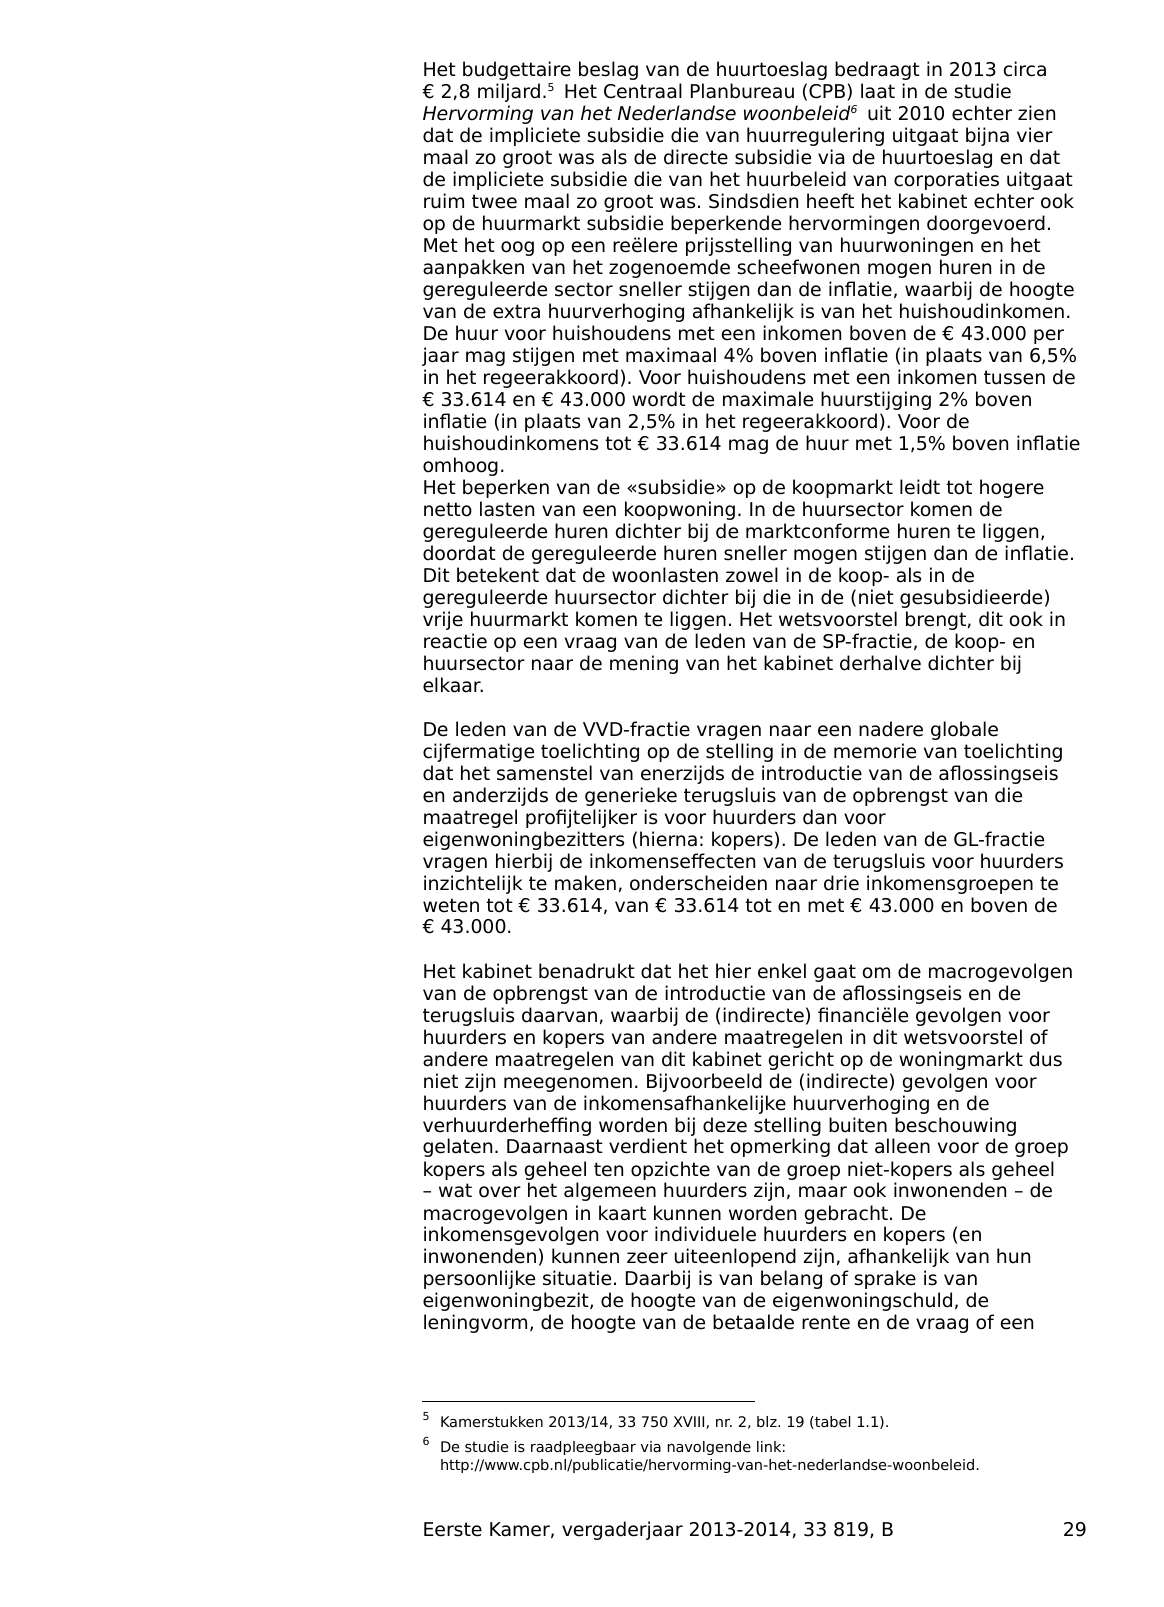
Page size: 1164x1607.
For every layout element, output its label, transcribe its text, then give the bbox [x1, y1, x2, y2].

text De leden van de VVD-fractie vragen naar een nadere globale cijfermatige toelichting op de stelling in de memorie van toelichting dat het samenstel van enerzijds de introductie van de aflossingseis en anderzijds de generieke terugsluis van de opbrengst van die maatregel profijtelijker is voor huurders dan voor eigenwoningbezitters (hierna: kopers). De leden van de GL-fractie vragen hierbij de inkomenseffecten van de terugsluis voor huurders inzichtelijk te maken, onderscheiden naar drie inkomensgroepen te weten tot € 33.614, van € 33.614 tot en met € 43.000 en boven de € 43.000. [422, 719, 1087, 938]
text Het beperken van de «subsidie» op de koopmarkt leidt tot hogere netto lasten van een koopwoning. In de huursector komen de gereguleerde huren dichter bij de marktconforme huren te liggen, doordat de gereguleerde huren sneller mogen stijgen dan de inflatie. Dit betekent dat de woonlasten zowel in de koop- als in de gereguleerde huursector dichter bij die in de (niet gesubsidieerde) vrije huurmarkt komen te liggen. Het wetsvoorstel brengt, dit ook in reactie op een vraag van de leden van de SP-fractie, de koop- en huursector naar de mening van het kabinet derhalve dichter bij elkaar. [422, 477, 1087, 696]
text Kamerstukken 2013/14, 33 750 XVIII, nr. 2, blz. 19 (tabel 1.1). [422, 1410, 1087, 1432]
text Het kabinet benadrukt dat het hier enkel gaat om de macrogevolgen van de opbrengst van de introductie van de aflossingseis en de terugsluis daarvan, waarbij de (indirecte) financiële gevolgen voor huurders en kopers van andere maatregelen in dit wetsvoorstel of andere maatregelen van dit kabinet gericht op de woningmarkt dus niet zijn meegenomen. Bijvoorbeeld de (indirecte) gevolgen voor huurders van de inkomensafhankelijke huurverhoging en de verhuurderheffing worden bij deze stelling buiten beschouwing gelaten. Daarnaast verdient het opmerking dat alleen voor de groep kopers als geheel ten opzichte van de groep niet-kopers als geheel – wat over het algemeen huurders zijn, maar ook inwonenden – de macrogevolgen in kaart kunnen worden gebracht. De inkomensgevolgen voor individuele huurders en kopers (en inwonenden) kunnen zeer uiteenlopend zijn, afhankelijk van hun persoonlijke situatie. Daarbij is van belang of sprake is van eigenwoningbezit, de hoogte van de eigenwoningschuld, de leningvorm, de hoogte van de betaalde rente en de vraag of een [422, 961, 1087, 1334]
text Het budgettaire beslag van de huurtoeslag bedraagt in 2013 circa € 2,8 miljard. Het Centraal Planbureau (CPB) laat in de studie Hervorming van het Nederlandse woonbeleid uit 2010 echter zien dat de impliciete subsidie die van huurregulering uitgaat bijna vier maal zo groot was als de directe subsidie via de huurtoeslag en dat de impliciete subsidie die van het huurbeleid van corporaties uitgaat ruim twee maal zo groot was. Sindsdien heeft het kabinet echter ook op de huurmarkt subsidie beperkende hervormingen doorgevoerd. Met het oog op een reëlere prijsstelling van huurwoningen en het aanpakken van het zogenoemde scheefwonen mogen huren in de gereguleerde sector sneller stijgen dan de inflatie, waarbij de hoogte van de extra huurverhoging afhankelijk is van het huishoudinkomen. De huur voor huishoudens met een inkomen boven de € 43.000 per jaar mag stijgen met maximaal 4% boven inflatie (in plaats van 6,5% in het regeerakkoord). Voor huishoudens met een inkomen tussen de € 33.614 en € 43.000 wordt de maximale huurstijging 2% boven inflatie (in plaats van 2,5% in het regeerakkoord). Voor de huishoudinkomens tot € 33.614 mag de huur met 1,5% boven inflatie omhoog. [422, 59, 1087, 477]
text De studie is raadpleegbaar via navolgende link: http://www.cpb.nl/publicatie/hervorming-van-het-nederlandse-woonbeleid. [422, 1435, 1087, 1474]
